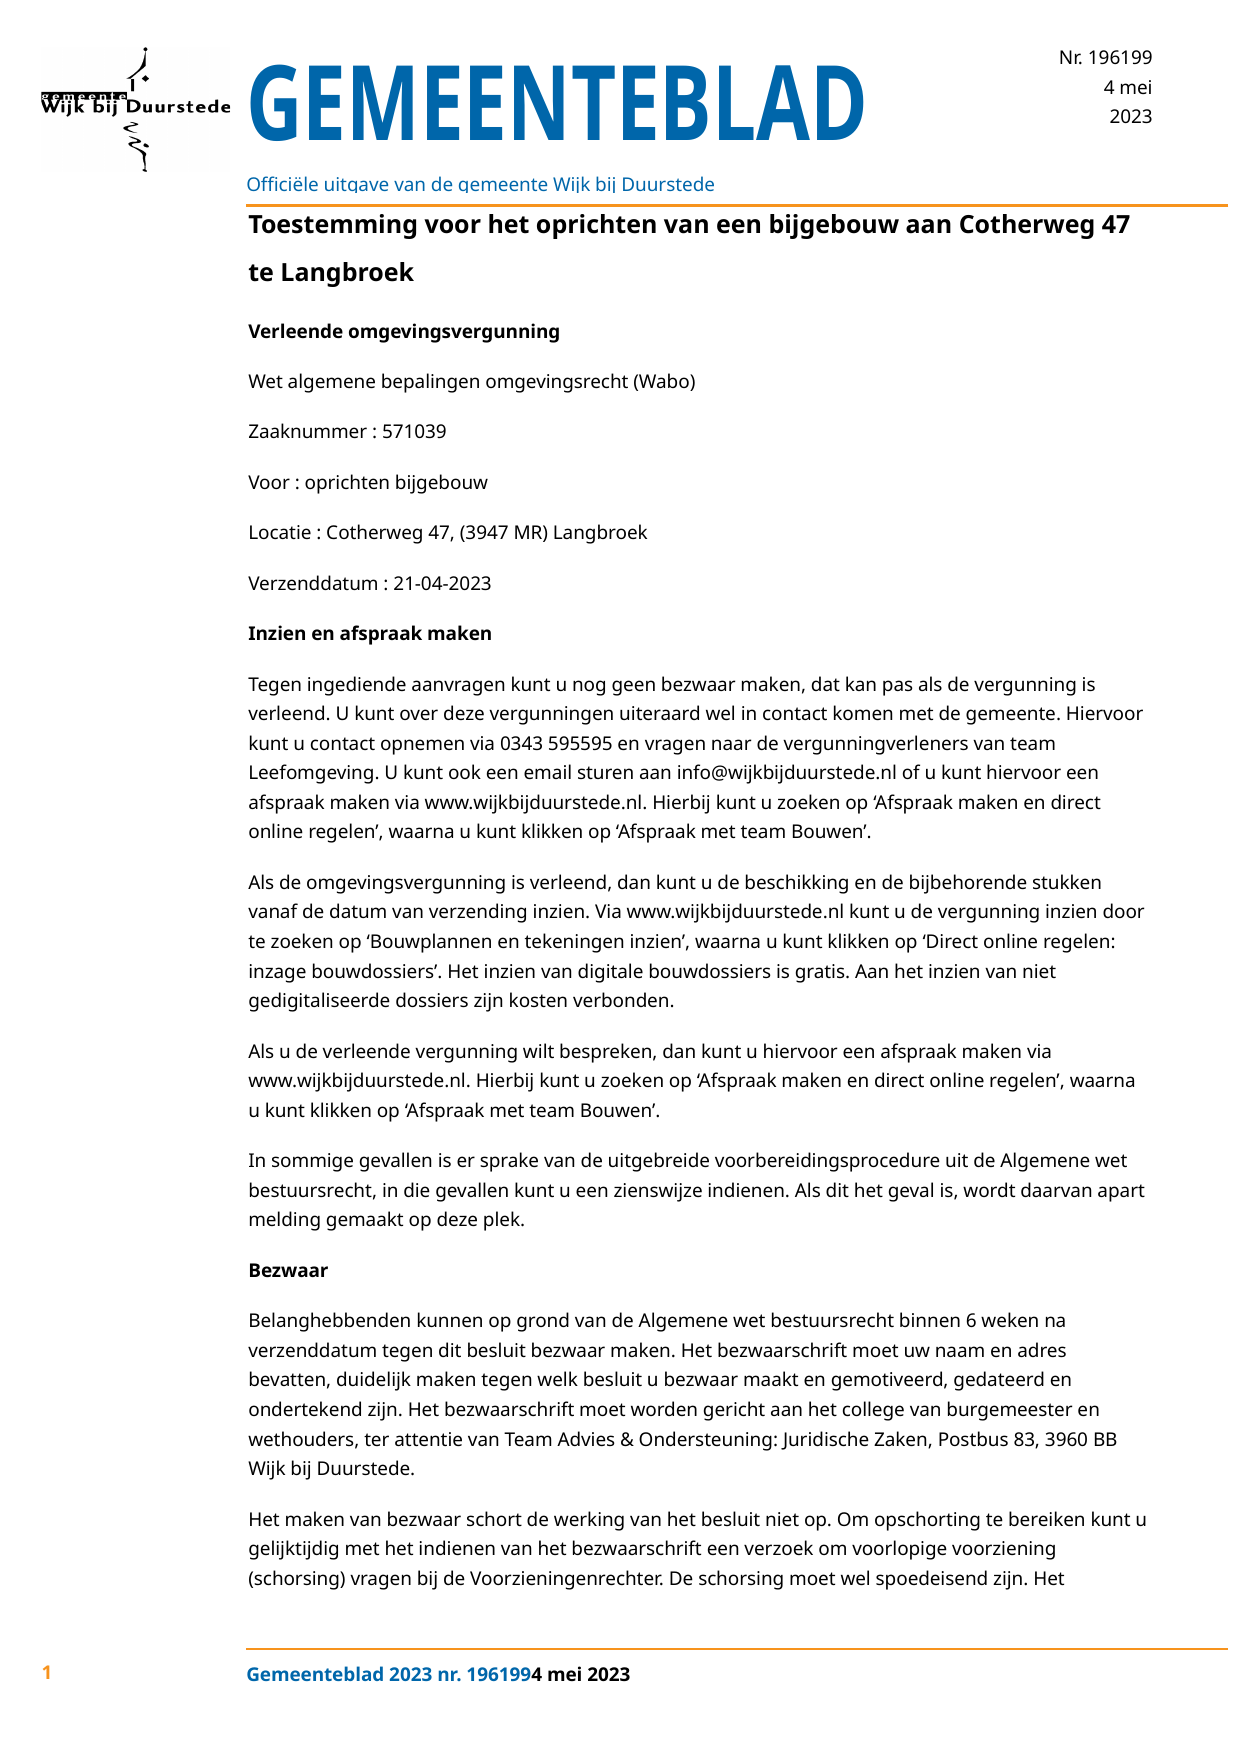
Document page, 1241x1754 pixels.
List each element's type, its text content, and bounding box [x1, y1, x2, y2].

text Zaaknummer : 571039 [248, 419, 1152, 444]
text Locatie : Cotherweg 47, (3947 MR) Langbroek [248, 519, 1152, 545]
text Het maken van bezwaar schort de werking van het besluit niet op. Om opschorting te bereiken kunt u gelijktijdig met het indienen van het bezwaarschrift een verzoek om voorlopige voorziening (schorsing) vragen bij de Voorzieningenrechter. De schorsing moet wel spoedeisend zijn. Het [248, 1506, 1152, 1591]
text Wet algemene bepalingen omgevingsrecht (Wabo) [248, 368, 1152, 394]
text Toestemming voor het oprichten van een bijgebouw aan Cotherweg 47 te Langbroek [248, 207, 1152, 288]
text Inzien en afspraak maken [248, 620, 1152, 646]
text Als u de verleende vergunning wilt bespreken, dan kunt u hiervoor een afspraak maken via www.wijkbijduurstede.nl. Hierbij kunt u zoeken op ‘Afspraak maken en direct online regelen’, waarna u kunt klikken op ‘Afspraak met team Bouwen’. [248, 1038, 1152, 1123]
text In sommige gevallen is er sprake van de uitgebreide voorbereidingsprocedure uit de Algemene wet bestuursrecht, in die gevallen kunt u een zienswijze indienen. Als dit het geval is, wordt daarvan apart melding gemaakt op deze plek. [248, 1147, 1152, 1232]
text Als de omgevingsvergunning is verleend, dan kunt u de beschikking en de bijbehorende stukken vanaf de datum van verzending inzien. Via www.wijkbijduurstede.nl kunt u de vergunning inzien door te zoeken op ‘Bouwplannen en tekeningen inzien’, waarna u kunt klikken op ‘Direct online regelen: inzage bouwdossiers’. Het inzien van digitale bouwdossiers is gratis. Aan het inzien van niet gedigitaliseerde dossiers zijn kosten verbonden. [248, 869, 1152, 1013]
text Voor : oprichten bijgebouw [248, 469, 1152, 495]
picture [41, 47, 231, 172]
text Bezwaar [248, 1257, 1152, 1283]
text Verzenddatum : 21-04-2023 [248, 570, 1152, 596]
text Belanghebbenden kunnen op grond van de Algemene wet bestuursrecht binnen 6 weken na verzenddatum tegen dit besluit bezwaar maken. Het bezwaarschrift moet uw naam en adres bevatten, duidelijk maken tegen welk besluit u bezwaar maakt en gemotiveerd, gedateerd en ondertekend zijn. Het bezwaarschrift moet worden gericht aan het college van burgemeester en wethouders, ter attentie van Team Advies & Ondersteuning: Juridische Zaken, Postbus 83, 3960 BB Wijk bij Duurstede. [248, 1307, 1152, 1481]
text Tegen ingediende aanvragen kunt u nog geen bezwaar maken, dat kan pas als de vergunning is verleend. U kunt over deze vergunningen uiteraard wel in contact komen met de gemeente. Hiervoor kunt u contact opnemen via 0343 595595 en vragen naar de vergunningverleners van team Leefomgeving. U kunt ook een email sturen aan info@wijkbijduurstede.nl of u kunt hiervoor een afspraak maken via www.wijkbijduurstede.nl. Hierbij kunt u zoeken op ‘Afspraak maken en direct online regelen’, waarna u kunt klikken op ‘Afspraak met team Bouwen’. [248, 671, 1152, 844]
text Verleende omgevingsvergunning [248, 318, 1152, 344]
